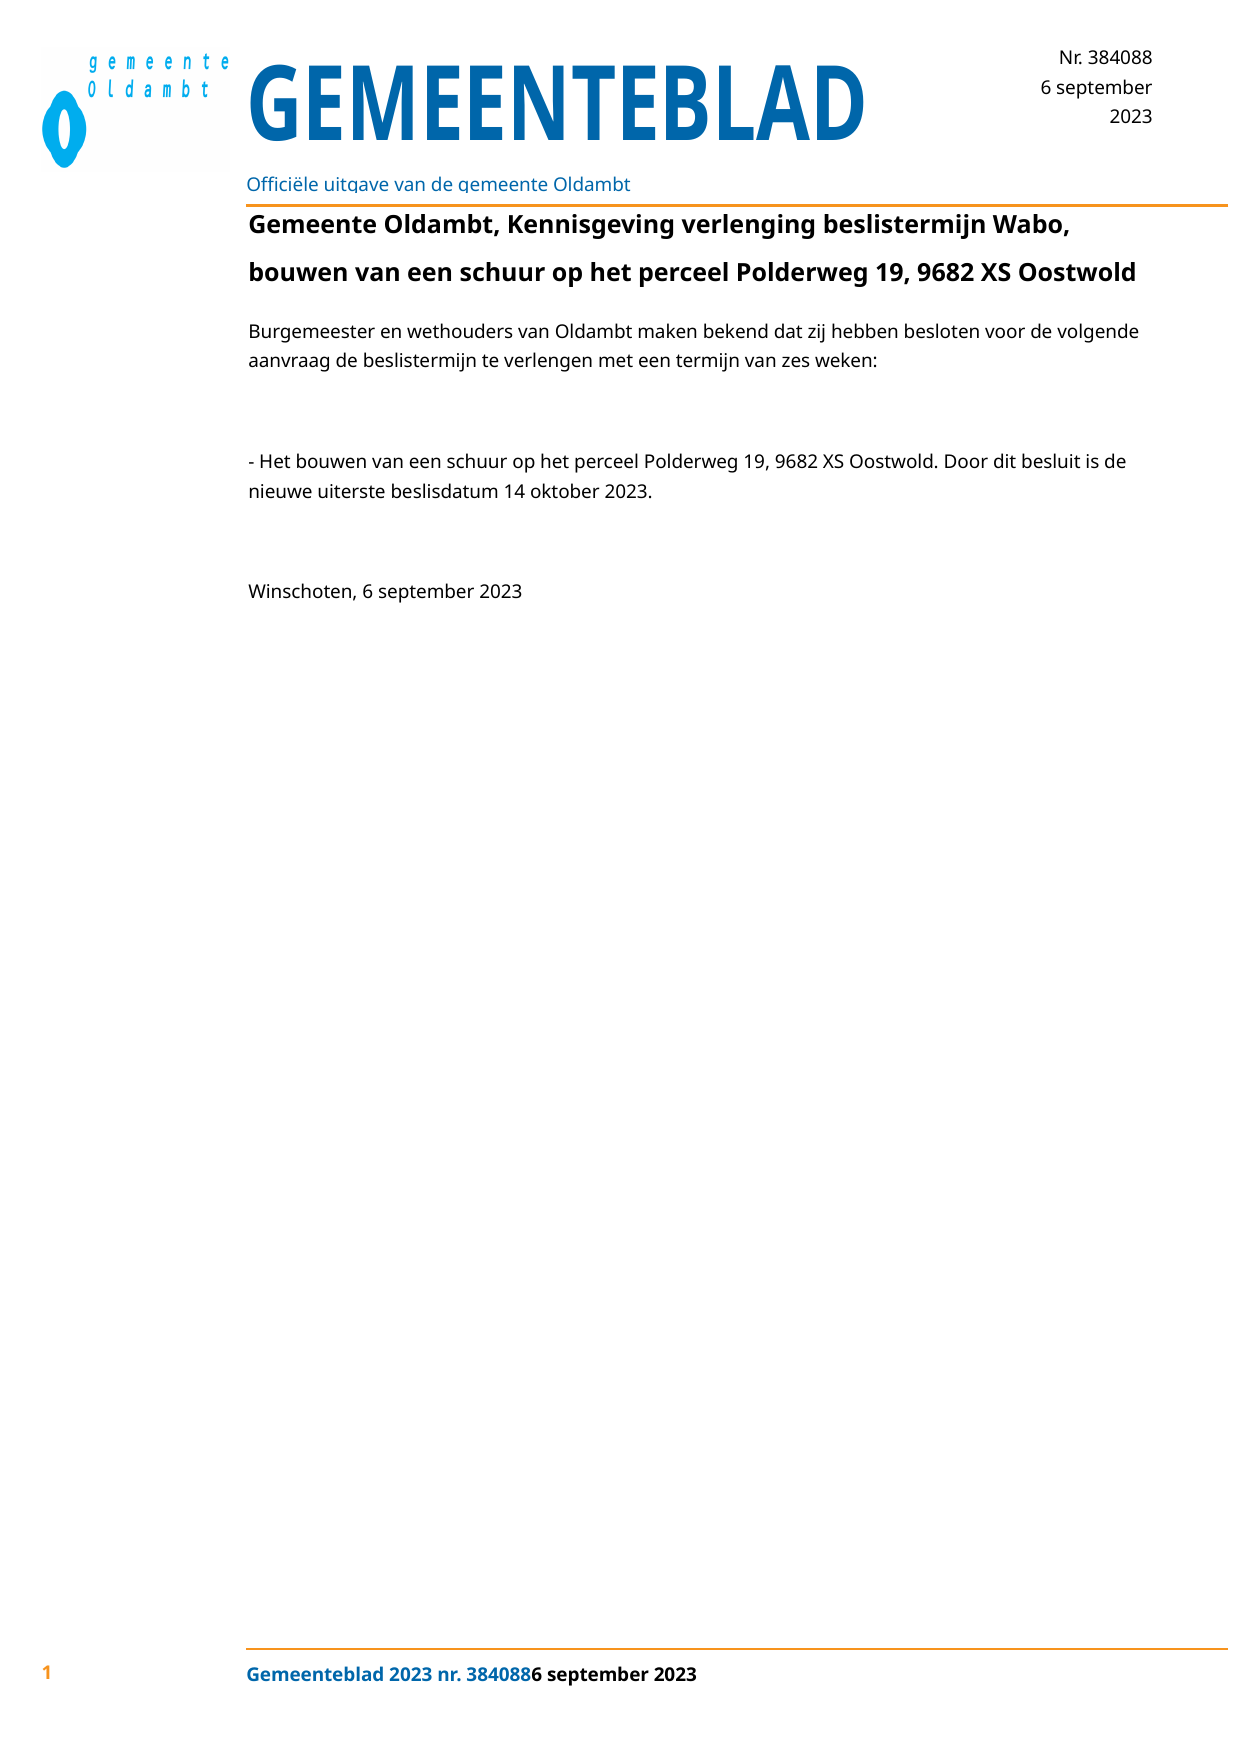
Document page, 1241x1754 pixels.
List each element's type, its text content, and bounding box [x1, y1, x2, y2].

text Gemeente Oldambt, Kennisgeving verlenging beslistermijn Wabo, bouwen van een schuur op het perceel Polderweg 19, 9682 XS Oostwold [248, 207, 1152, 288]
text - Het bouwen van een schuur op het perceel Polderweg 19, 9682 XS Oostwold. Door dit besluit is de nieuwe uiterste beslisdatum 14 oktober 2023. [248, 448, 1152, 504]
text Winschoten, 6 september 2023 [248, 579, 1152, 604]
text Burgemeester en wethouders van Oldambt maken bekend dat zij hebben besloten voor de volgende aanvraag de beslistermijn te verlengen met een termijn van zes weken: [248, 318, 1152, 373]
picture [41, 47, 231, 172]
